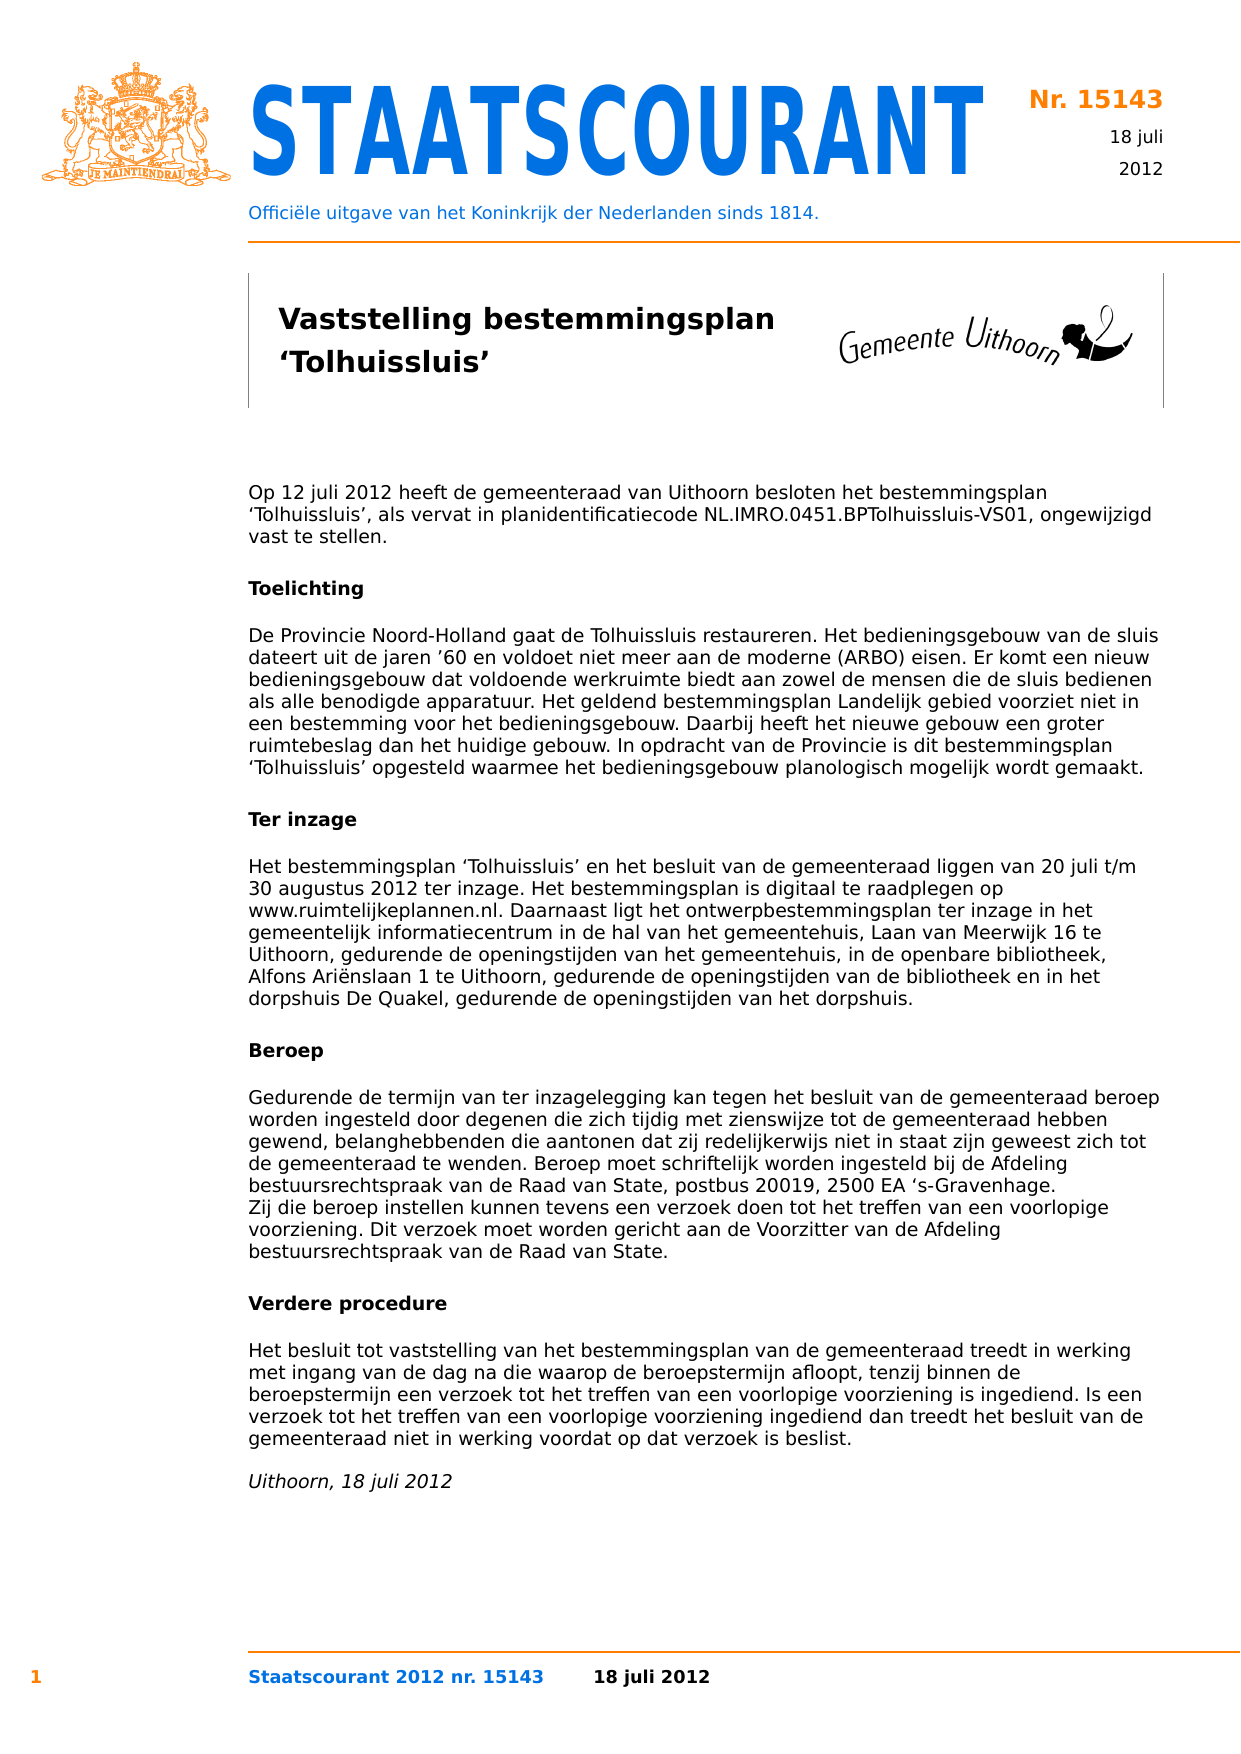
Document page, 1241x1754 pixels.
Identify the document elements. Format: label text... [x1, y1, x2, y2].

text Het besluit tot vaststelling van het bestemmingsplan van de gemeenteraad treedt in werking met ingang van de dag na die waarop de beroepstermijn afloopt, tenzij binnen de beroepstermijn een verzoek tot het treffen van een voorlopige voorziening is ingediend. Is een verzoek tot het treffen van een voorlopige voorziening ingediend dan treedt het besluit van de gemeenteraad niet in werking voordat op dat verzoek is beslist. [248, 1340, 1163, 1449]
table_cell 2012 [998, 153, 1240, 203]
table_cell Officiële uitgave van het Koninkrijk der Nederlanden sinds 1814. [248, 203, 1240, 241]
text Gedurende de termijn van ter inzagelegging kan tegen het besluit van de gemeenteraad beroep worden ingesteld door degenen die zich tijdig met zienswijze tot de gemeenteraad hebben gewend, belanghebbenden die aantonen dat zij redelijkerwijs niet in staat zijn geweest zich tot de gemeenteraad te wenden. Beroep moet schriftelijk worden ingesteld bij de Afdeling bestuursrechtspraak van de Raad van State, postbus 20019, 2500 EA ‘s-Gravenhage. [248, 1087, 1163, 1197]
picture [41, 62, 231, 186]
table_header STAATSCOURANT [248, 62, 998, 203]
subtitle Vaststelling bestemmingsplan ‘Tolhuissluis’ [249, 273, 1163, 408]
table_header [25, 62, 248, 241]
text Het bestemmingsplan ‘Tolhuissluis’ en het besluit van de gemeenteraad liggen van 20 juli t/m 30 augustus 2012 ter inzage. Het bestemmingsplan is digitaal te raadplegen op www.ruimtelijkeplannen.nl. Daarnaast ligt het ontwerpbestemmingsplan ter inzage in het gemeentelijk informatiecentrum in de hal van het gemeentehuis, Laan van Meerwijk 16 te Uithoorn, gedurende de openingstijden van het gemeentehuis, in de openbare bibliotheek, Alfons Ariënslaan 1 te Uithoorn, gedurende de openingstijden van de bibliotheek en in het dorpshuis De Quakel, gedurende de openingstijden van het dorpshuis. [248, 856, 1163, 1010]
subtitle Beroep [248, 1040, 1163, 1062]
text Op 12 juli 2012 heeft de gemeenteraad van Uithoorn besloten het bestemmingsplan ‘Tolhuissluis’, als vervat in planidentificatiecode NL.IMRO.0451.BPTolhuissluis-VS01, ongewijzigd vast te stellen. [248, 482, 1163, 548]
subtitle Ter inzage [248, 809, 1163, 831]
table_cell 18 juli [998, 121, 1240, 153]
subtitle Verdere procedure [248, 1293, 1163, 1315]
text Uithoorn, 18 juli 2012 [248, 1471, 1163, 1493]
table_header Nr. 15143 [998, 62, 1240, 121]
text De Provincie Noord-Holland gaat de Tolhuissluis restaureren. Het bedieningsgebouw van de sluis dateert uit de jaren ’60 en voldoet niet meer aan de moderne (ARBO) eisen. Er komt een nieuw bedieningsgebouw dat voldoende werkruimte biedt aan zowel de mensen die de sluis bedienen als alle benodigde apparatuur. Het geldend bestemmingsplan Landelijk gebied voorziet niet in een bestemming voor het bedieningsgebouw. Daarbij heeft het nieuwe gebouw een groter ruimtebeslag dan het huidige gebouw. In opdracht van de Provincie is dit bestemmingsplan ‘Tolhuissluis’ opgesteld waarmee het bedieningsgebouw planologisch mogelijk wordt gemaakt. [248, 625, 1163, 779]
subtitle Toelichting [248, 578, 1163, 600]
picture [838, 302, 1134, 368]
text Zij die beroep instellen kunnen tevens een verzoek doen tot het treffen van een voorlopige voorziening. Dit verzoek moet worden gericht aan de Voorzitter van de Afdeling bestuursrechtspraak van de Raad van State. [248, 1197, 1163, 1263]
